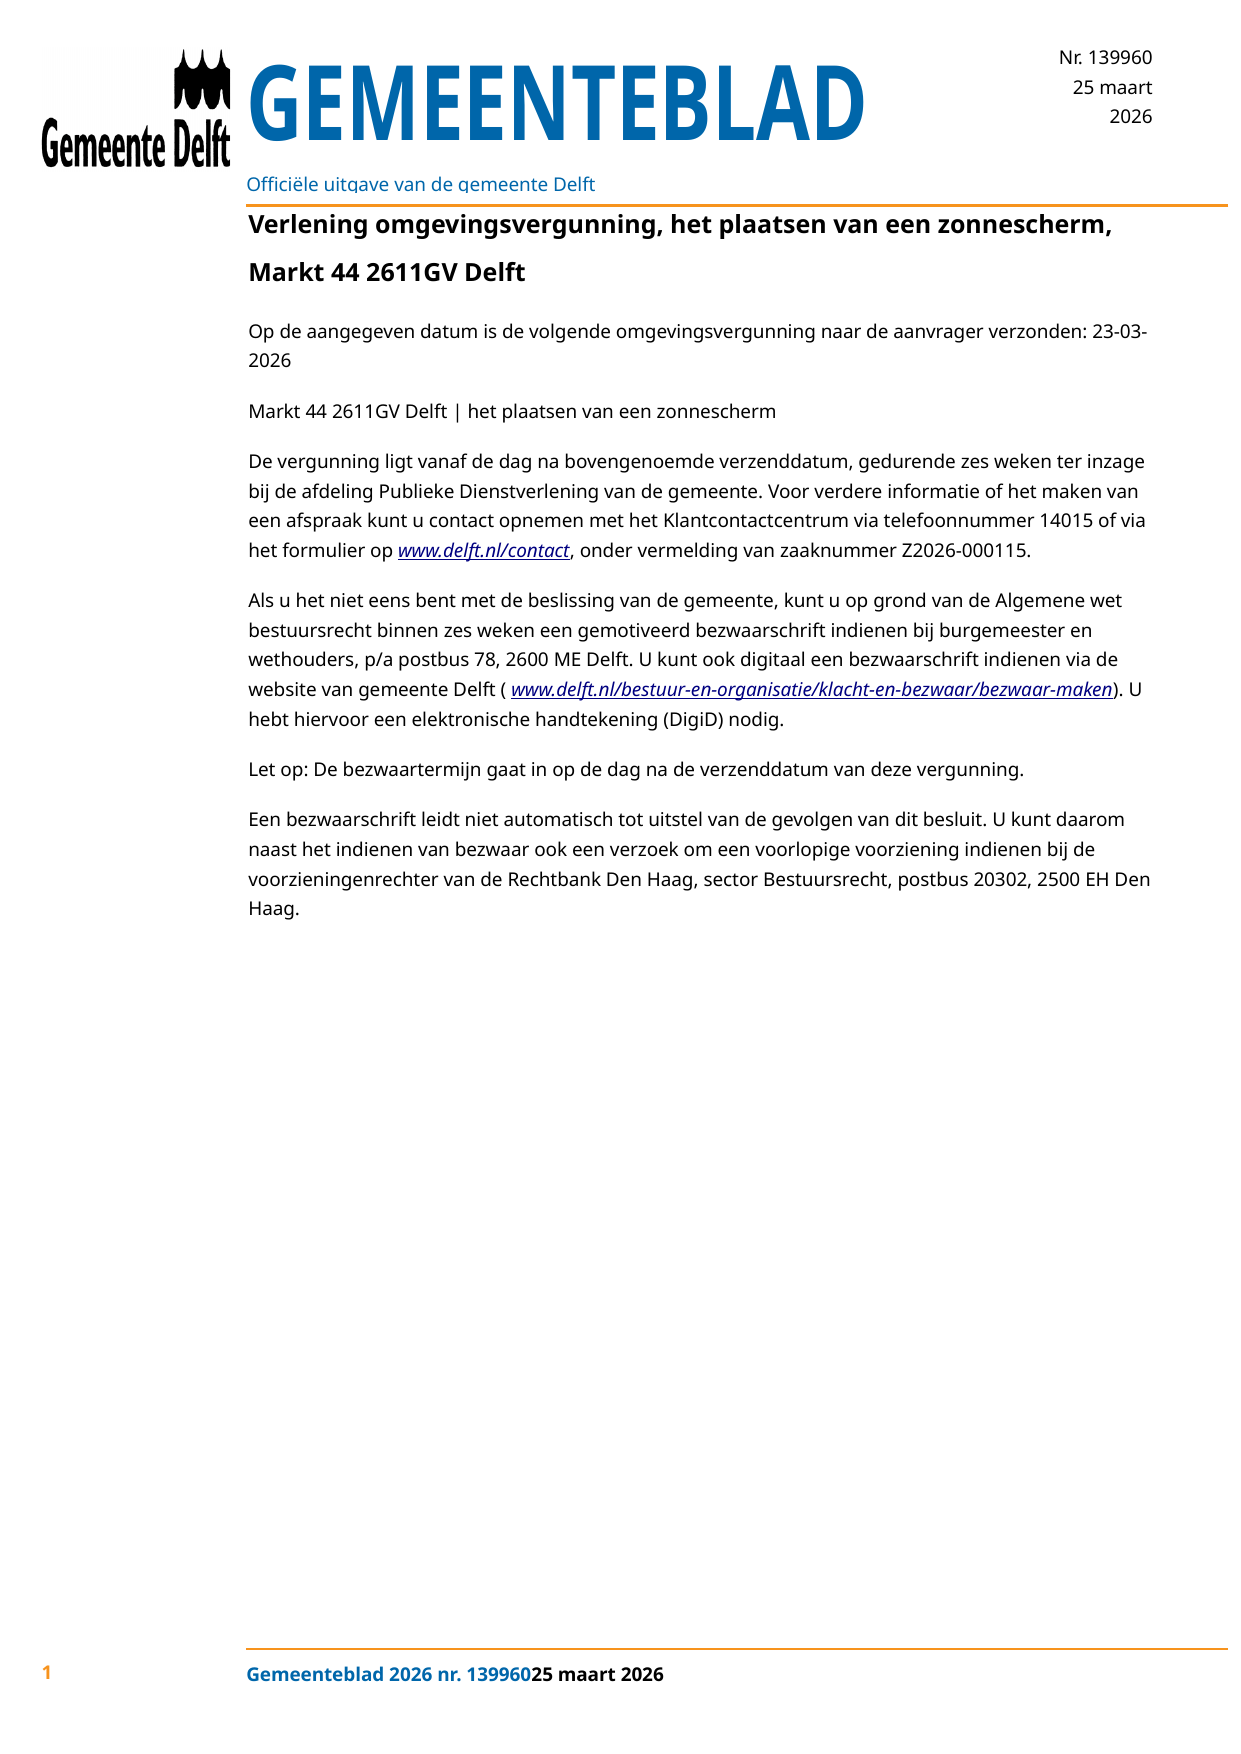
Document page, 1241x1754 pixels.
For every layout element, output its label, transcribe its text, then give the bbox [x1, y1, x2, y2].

picture [41, 47, 231, 172]
text Verlening omgevingsvergunning, het plaatsen van een zonnescherm, Markt 44 2611GV Delft [248, 207, 1152, 288]
text Een bezwaarschrift leidt niet automatisch tot uitstel van de gevolgen van dit besluit. U kunt daarom naast het indienen van bezwaar ook een verzoek om een voorlopige voorziening indienen bij de voorzieningenrechter van de Rechtbank Den Haag, sector Bestuursrecht, postbus 20302, 2500 EH Den Haag. [248, 807, 1152, 921]
text Markt 44 2611GV Delft | het plaatsen van een zonnescherm [248, 398, 1152, 424]
text Let op: De bezwaartermijn gaat in op de dag na de verzenddatum van deze vergunning. [248, 756, 1152, 782]
text Als u het niet eens bent met de beslissing van de gemeente, kunt u op grond van de Algemene wet bestuursrecht binnen zes weken een gemotiveerd bezwaarschrift indienen bij burgemeester en wethouders, p/a postbus 78, 2600 ME Delft. U kunt ook digitaal een bezwaarschrift indienen via de website van gemeente Delft ( www.delft.nl/bestuur-en-organisatie/klacht-en-bezwaar/bezwaar-maken). U hebt hiervoor een elektronische handtekening (DigiD) nodig. [248, 587, 1152, 732]
text Op de aangegeven datum is de volgende omgevingsvergunning naar de aanvrager verzonden: 23-03-2026 [248, 318, 1152, 373]
text De vergunning ligt vanaf de dag na bovengenoemde verzenddatum, gedurende zes weken ter inzage bij de afdeling Publieke Dienstverlening van de gemeente. Voor verdere informatie of het maken van een afspraak kunt u contact opnemen met het Klantcontactcentrum via telefoonnummer 14015 of via het formulier op www.delft.nl/contact, onder vermelding van zaaknummer Z2026-000115. [248, 448, 1152, 563]
